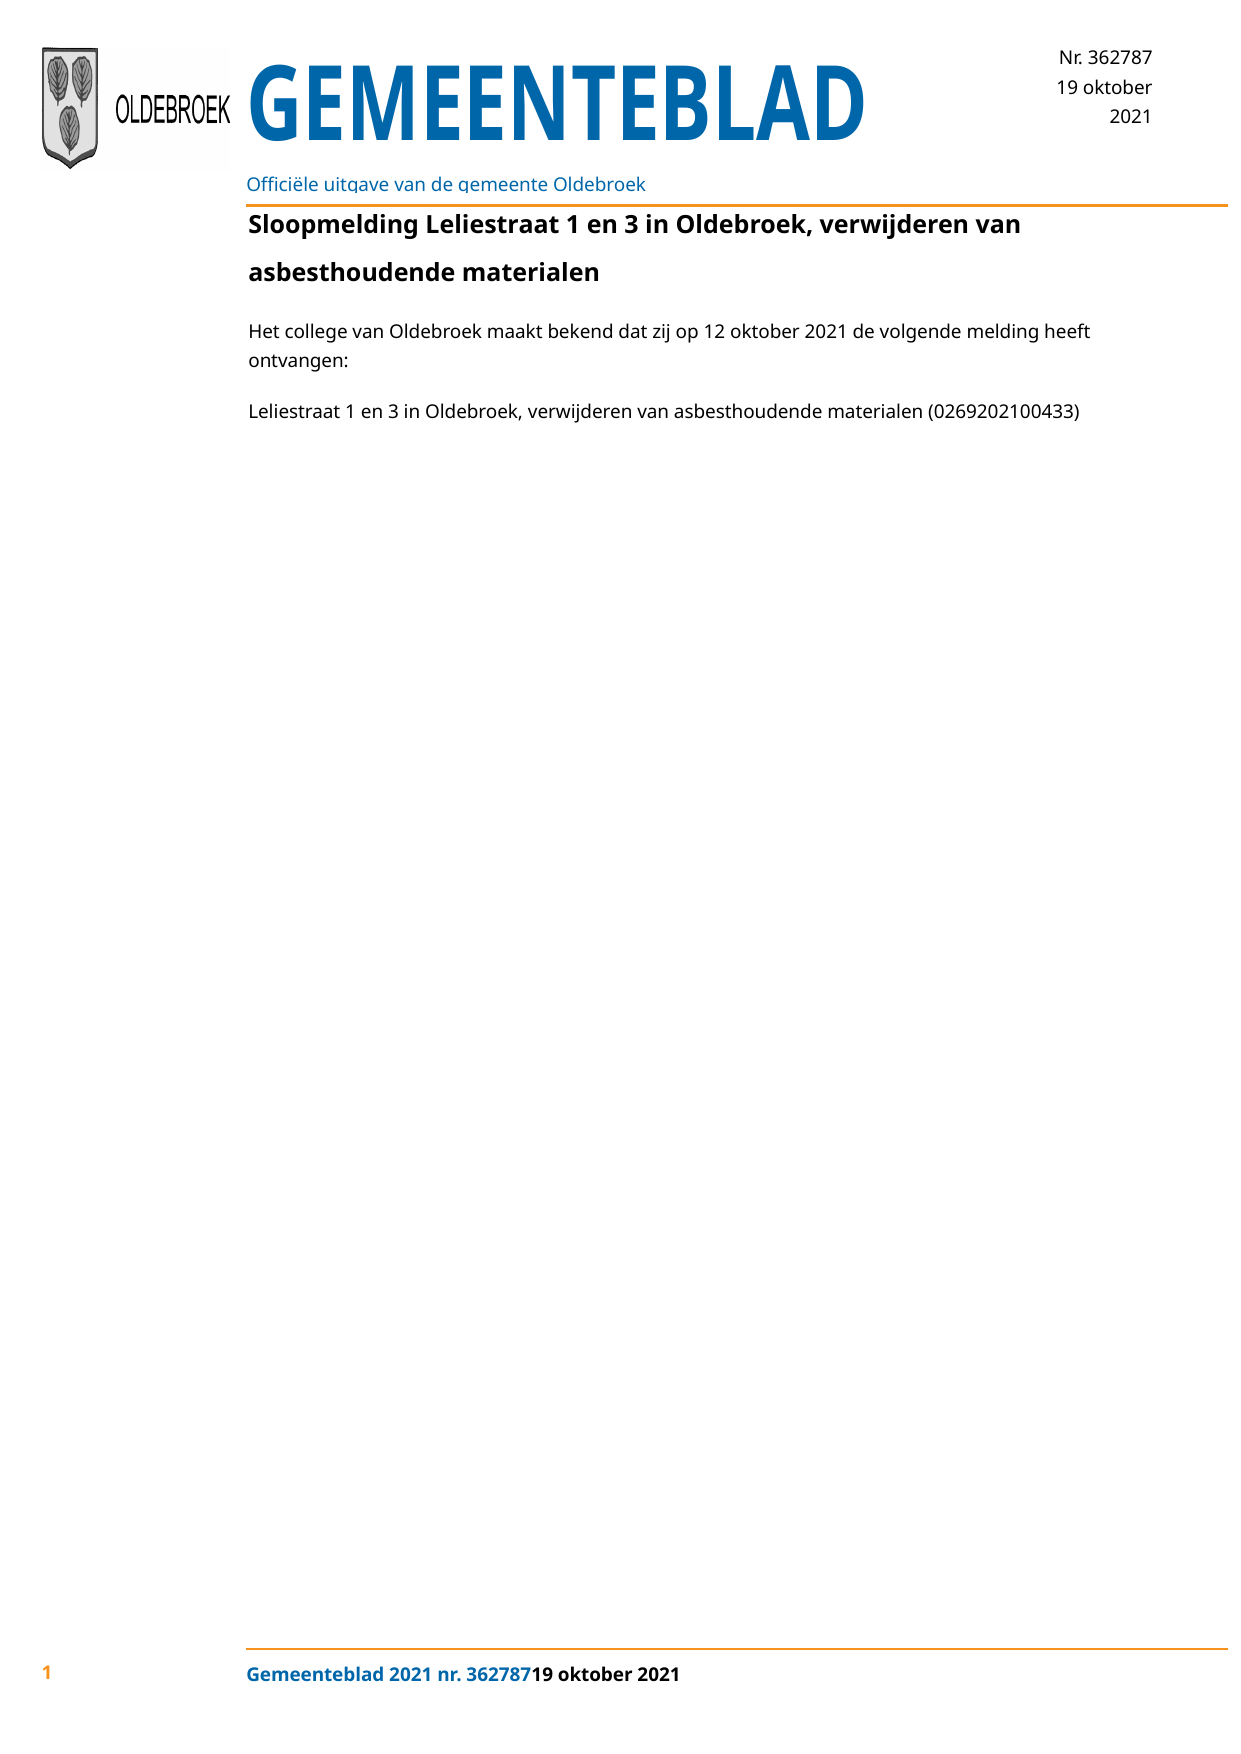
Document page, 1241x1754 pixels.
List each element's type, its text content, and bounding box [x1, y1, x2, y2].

text Het college van Oldebroek maakt bekend dat zij op 12 oktober 2021 de volgende melding heeft ontvangen: [248, 318, 1152, 373]
picture [41, 47, 231, 172]
text Leliestraat 1 en 3 in Oldebroek, verwijderen van asbesthoudende materialen (0269202100433) [248, 398, 1152, 424]
text Sloopmelding Leliestraat 1 en 3 in Oldebroek, verwijderen van asbesthoudende materialen [248, 207, 1152, 288]
